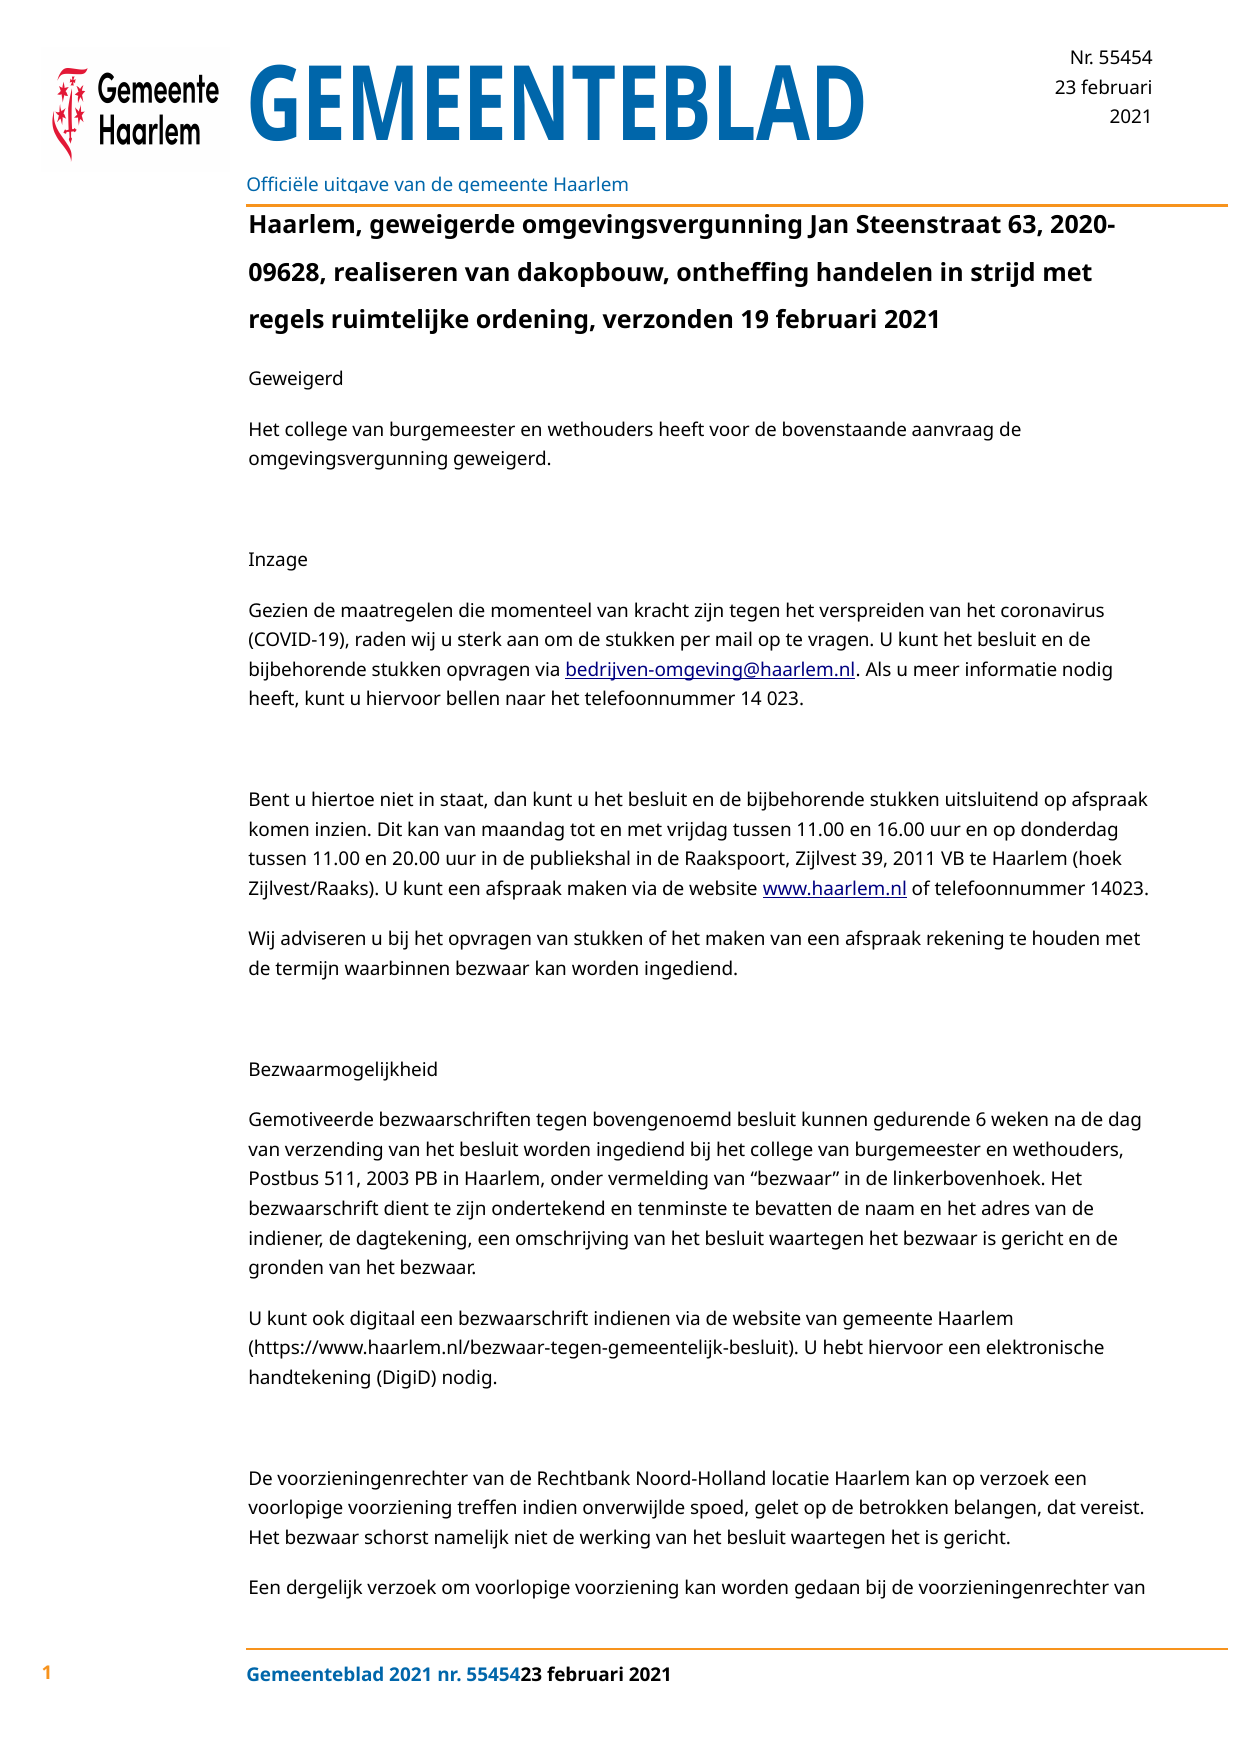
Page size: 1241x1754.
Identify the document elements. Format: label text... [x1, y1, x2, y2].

text Het college van burgemeester en wethouders heeft voor de bovenstaande aanvraag de omgevingsvergunning geweigerd. [248, 416, 1152, 471]
text U kunt ook digitaal een bezwaarschrift indienen via de website van gemeente Haarlem (https://www.haarlem.nl/bezwaar-tegen-gemeentelijk-besluit). U hebt hiervoor een elektronische handtekening (DigiD) nodig. [248, 1305, 1152, 1389]
text Gezien de maatregelen die momenteel van kracht zijn tegen het verspreiden van het coronavirus (COVID-19), raden wij u sterk aan om de stukken per mail op te vragen. U kunt het besluit en de bijbehorende stukken opvragen via bedrijven-omgeving@haarlem.nl. Als u meer informatie nodig heeft, kunt u hiervoor bellen naar het telefoonnummer 14 023. [248, 597, 1152, 711]
text De voorzieningenrechter van de Rechtbank Noord-Holland locatie Haarlem kan op verzoek een voorlopige voorziening treffen indien onverwijlde spoed, gelet op de betrokken belangen, dat vereist. Het bezwaar schorst namelijk niet de werking van het besluit waartegen het is gericht. [248, 1465, 1152, 1549]
text Bent u hiertoe niet in staat, dan kunt u het besluit en de bijbehorende stukken uitsluitend op afspraak komen inzien. Dit kan van maandag tot en met vrijdag tussen 11.00 en 16.00 uur en op donderdag tussen 11.00 en 20.00 uur in de publiekshal in de Raakspoort, Zijlvest 39, 2011 VB te Haarlem (hoek Zijlvest/Raaks). U kunt een afspraak maken via de website www.haarlem.nl of telefoonnummer 14023. [248, 786, 1152, 901]
text Bezwaarmogelijkheid [248, 1056, 1152, 1082]
text Geweigerd [248, 366, 1152, 391]
picture [41, 47, 231, 172]
text Wij adviseren u bij het opvragen van stukken of het maken van een afspraak rekening te houden met de termijn waarbinnen bezwaar kan worden ingediend. [248, 926, 1152, 981]
text Een dergelijk verzoek om voorlopige voorziening kan worden gedaan bij de voorzieningenrechter van [248, 1574, 1152, 1600]
text Haarlem, geweigerde omgevingsvergunning Jan Steenstraat 63, 2020-09628, realiseren van dakopbouw, ontheffing handelen in strijd met regels ruimtelijke ordening, verzonden 19 februari 2021 [248, 207, 1152, 336]
text Gemotiveerde bezwaarschriften tegen bovengenoemd besluit kunnen gedurende 6 weken na de dag van verzending van het besluit worden ingediend bij het college van burgemeester en wethouders, Postbus 511, 2003 PB in Haarlem, onder vermelding van “bezwaar” in de linkerbovenhoek. Het bezwaarschrift dient te zijn ondertekend en tenminste te bevatten de naam en het adres van de indiener, de dagtekening, een omschrijving van het besluit waartegen het bezwaar is gericht en de gronden van het bezwaar. [248, 1106, 1152, 1280]
text Inzage [248, 546, 1152, 572]
